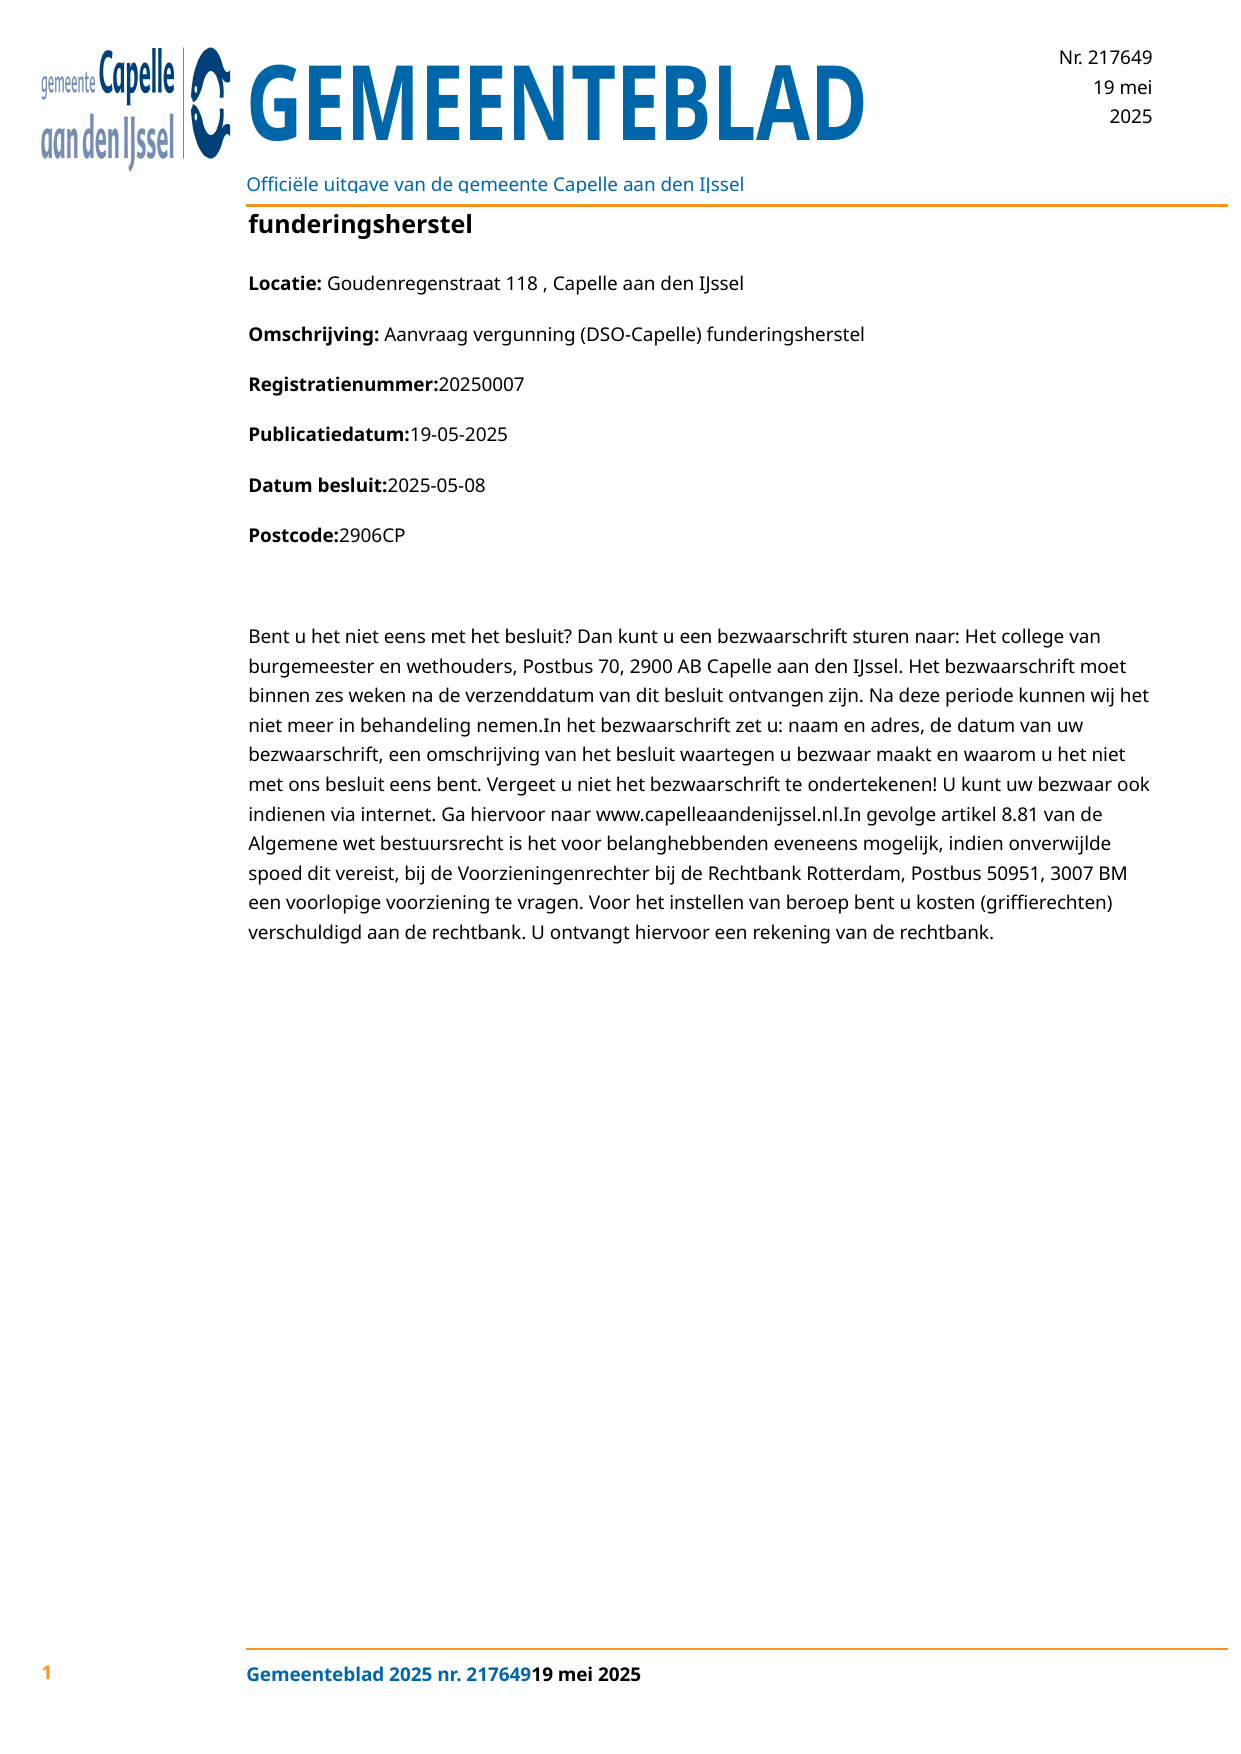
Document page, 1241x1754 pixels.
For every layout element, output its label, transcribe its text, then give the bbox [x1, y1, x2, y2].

text Postcode:2906CP [248, 522, 1152, 548]
text Publicatiedatum:19-05-2025 [248, 422, 1152, 447]
text Registratienummer:20250007 [248, 371, 1152, 397]
text Bent u het niet eens met het besluit? Dan kunt u een bezwaarschrift sturen naar: Het college van burgemeester en wethouders, Postbus 70, 2900 AB Capelle aan den IJssel. Het bezwaarschrift moet binnen zes weken na de verzenddatum van dit besluit ontvangen zijn. Na deze periode kunnen wij het niet meer in behandeling nemen.In het bezwaarschrift zet u: naam en adres, de datum van uw bezwaarschrift, een omschrijving van het besluit waartegen u bezwaar maakt en waarom u het niet met ons besluit eens bent. Vergeet u niet het bezwaarschrift te ondertekenen! U kunt uw bezwaar ook indienen via internet. Ga hiervoor naar www.capelleaandenijssel.nl.In gevolge artikel 8.81 van de Algemene wet bestuursrecht is het voor belanghebbenden eveneens mogelijk, indien onverwijlde spoed dit vereist, bij de Voorzieningenrechter bij de Rechtbank Rotterdam, Postbus 50951, 3007 BM een voorlopige voorziening te vragen. Voor het instellen van beroep bent u kosten (griffierechten) verschuldigd aan de rechtbank. U ontvangt hiervoor een rekening van de rechtbank. [248, 623, 1152, 945]
text funderingsherstel [248, 207, 1152, 241]
picture [41, 47, 231, 172]
text Omschrijving: Aanvraag vergunning (DSO-Capelle) funderingsherstel [248, 321, 1152, 346]
text Datum besluit:2025-05-08 [248, 472, 1152, 498]
text Locatie: Goudenregenstraat 118 , Capelle aan den IJssel [248, 270, 1152, 296]
